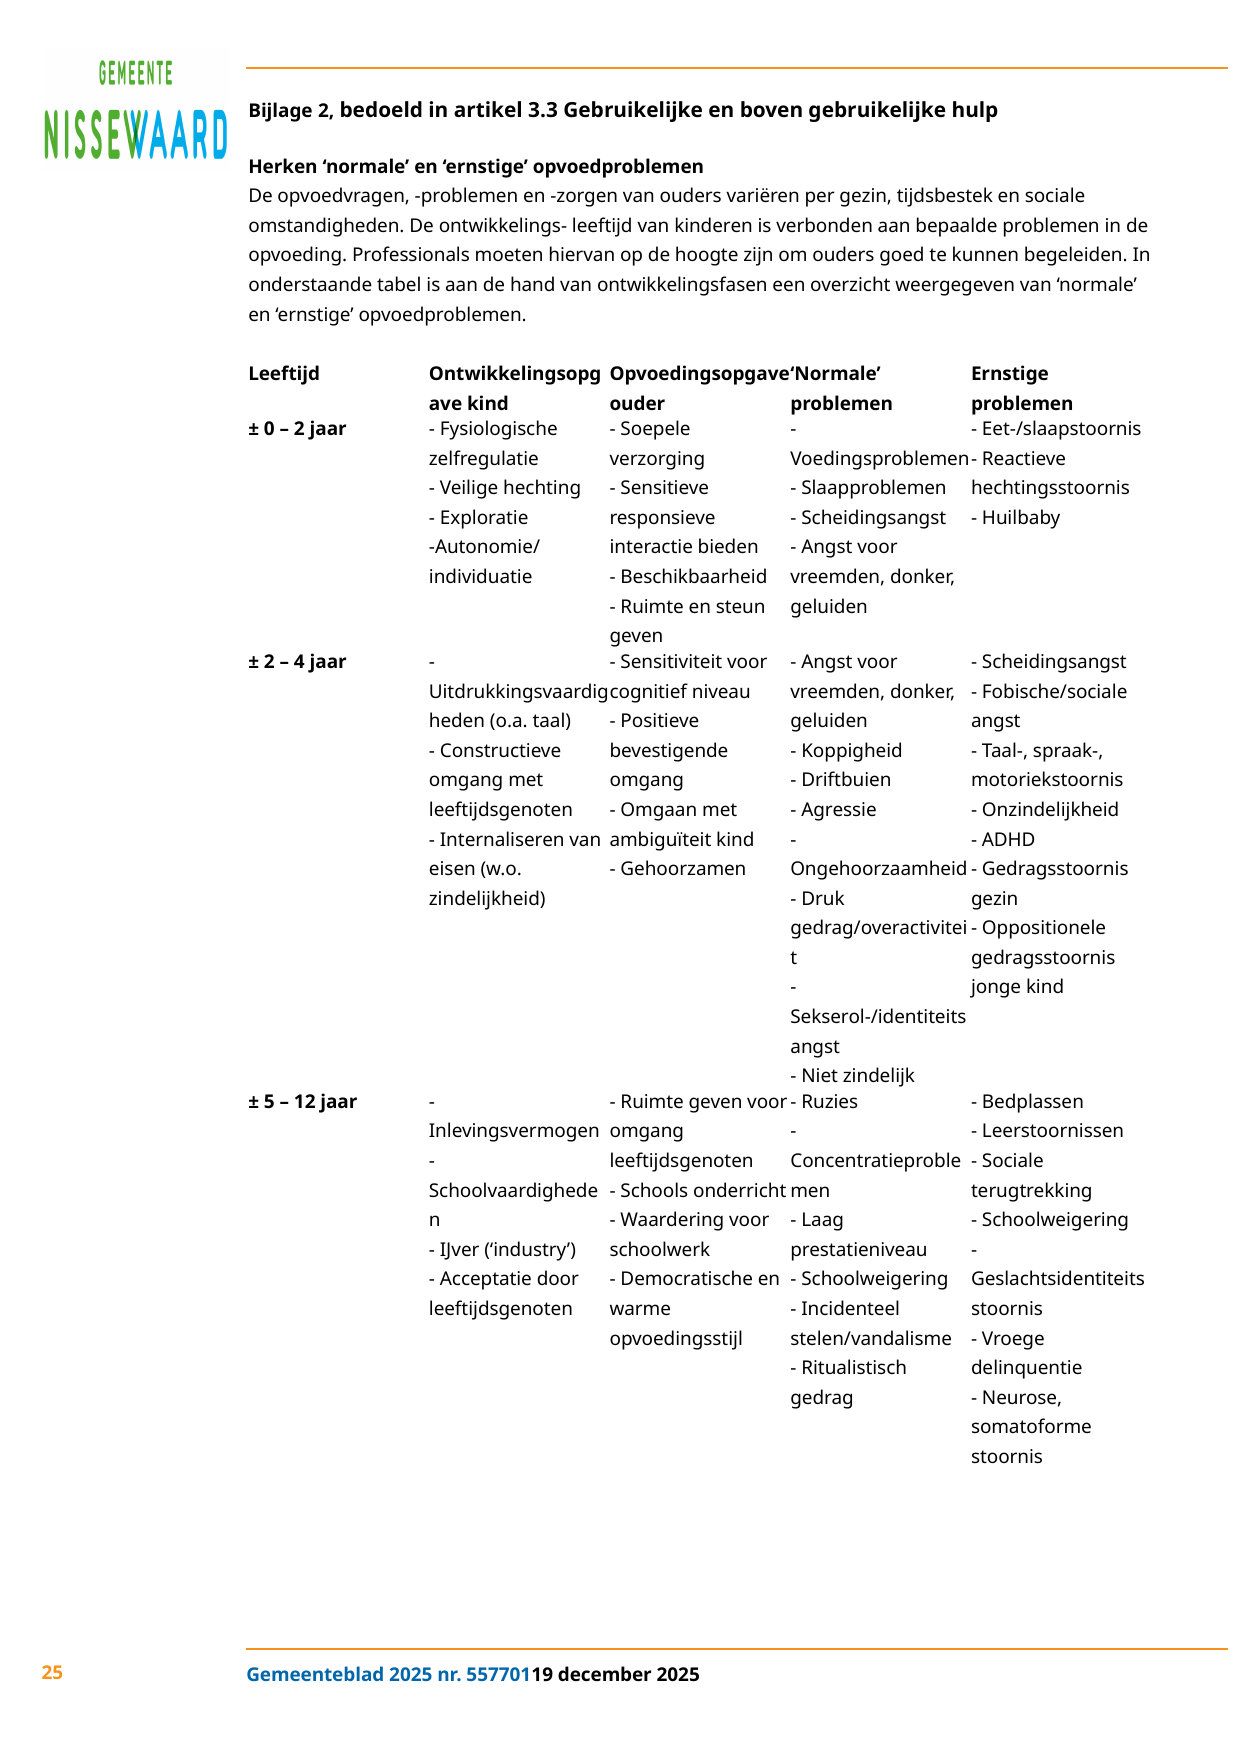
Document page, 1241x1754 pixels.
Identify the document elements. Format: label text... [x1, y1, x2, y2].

table_header Leeftijd [248, 360, 429, 415]
table_cell ± 0 – 2 jaar [248, 415, 429, 648]
picture [41, 47, 231, 172]
text Bijlage 2, bedoeld in artikel 3.3 Gebruikelijke en boven gebruikelijke hulp [248, 95, 1152, 123]
table_cell - Inlevingsvermogen - Schoolvaardigheden - IJver (‘industry’) - Acceptatie door leeftijdsgenoten [429, 1088, 609, 1469]
table_cell - Ruimte geven voor omgang leeftijdsgenoten - Schools onderricht - Waardering voor schoolwerk - Democratische en warme opvoedingsstijl [609, 1088, 790, 1469]
table_header Ontwikkelingsopgave kind [429, 360, 609, 415]
table_cell - Uitdrukkingsvaardigheden (o.a. taal) - Constructieve omgang met leeftijdsgenoten - Internaliseren van eisen (w.o. zindelijkheid) [429, 648, 609, 1088]
text De opvoedvragen, -problemen en -zorgen van ouders variëren per gezin, tijdsbestek en sociale omstandigheden. De ontwikkelings- leeftijd van kinderen is verbonden aan bepaalde problemen in de opvoeding. Professionals moeten hiervan op de hoogte zijn om ouders goed te kunnen begeleiden. In onderstaande tabel is aan de hand van ontwikkelingsfasen een overzicht weergegeven van ‘normale’ en ‘ernstige’ opvoedproblemen. [248, 182, 1152, 327]
table_cell - Voedingsproblemen - Slaapproblemen - Scheidingsangst - Angst voor vreemden, donker, geluiden [790, 415, 971, 648]
table_cell - Soepele verzorging - Sensitieve responsieve interactie bieden - Beschikbaarheid - Ruimte en steun geven [609, 415, 790, 648]
table_cell - Fysiologische zelfregulatie - Veilige hechting - Exploratie -Autonomie/individuatie [429, 415, 609, 648]
text Herken ‘normale’ en ‘ernstige’ opvoedproblemen [248, 153, 1152, 179]
table_cell ± 5 – 12 jaar [248, 1088, 429, 1469]
table_cell - Sensitiviteit voor cognitief niveau - Positieve bevestigende omgang - Omgaan met ambiguïteit kind - Gehoorzamen [609, 648, 790, 1088]
table_cell - Scheidingsangst - Fobische/sociale angst - Taal-, spraak-, motoriekstoornis - Onzindelijkheid - ADHD - Gedragsstoornis gezin - Oppositionele gedragsstoornis jonge kind [971, 648, 1152, 1088]
table_header ‘Normale’ problemen [790, 360, 971, 415]
table_cell - Angst voor vreemden, donker, geluiden - Koppigheid - Driftbuien - Agressie - Ongehoorzaamheid - Druk gedrag/overactiviteit - Sekserol-/identiteitsangst - Niet zindelijk [790, 648, 971, 1088]
table_header Opvoedingsopgave ouder [609, 360, 790, 415]
table_cell ± 2 – 4 jaar [248, 648, 429, 1088]
table_cell - Eet-/slaapstoornis - Reactieve hechtingsstoornis - Huilbaby [971, 415, 1152, 648]
table_header Ernstige problemen [971, 360, 1152, 415]
table_cell - Ruzies - Concentratieproblemen - Laag prestatieniveau - Schoolweigering - Incidenteel stelen/vandalisme - Ritualistisch gedrag [790, 1088, 971, 1469]
table_cell - Bedplassen - Leerstoornissen - Sociale terugtrekking - Schoolweigering - Geslachtsidentiteitsstoornis - Vroege delinquentie - Neurose, somatoforme stoornis [971, 1088, 1152, 1469]
